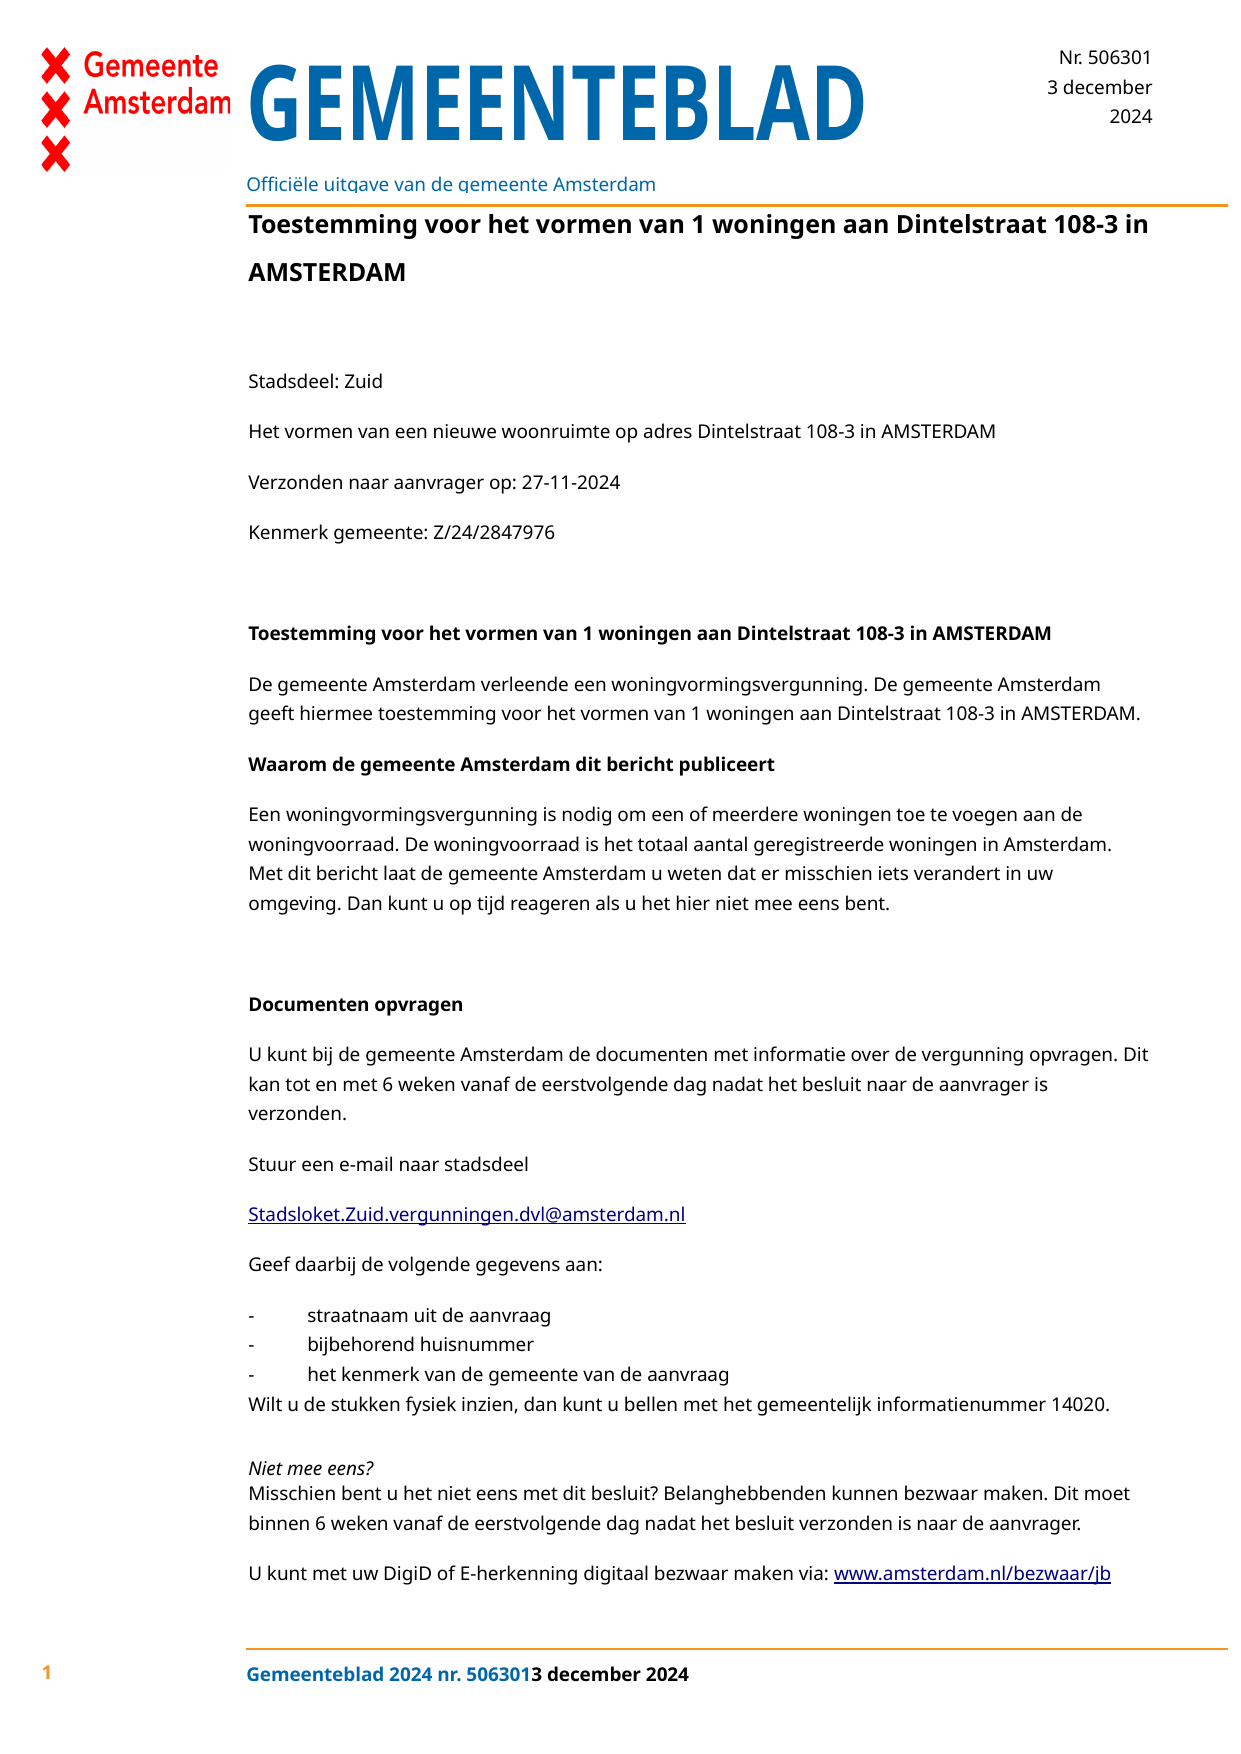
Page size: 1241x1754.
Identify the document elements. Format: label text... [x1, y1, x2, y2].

text Stadsloket.Zuid.vergunningen.dvl@amsterdam.nl [248, 1201, 1152, 1227]
text Stuur een e-mail naar stadsdeel [248, 1151, 1152, 1177]
text Documenten opvragen [248, 991, 1152, 1017]
text Een woningvormingsvergunning is nodig om een of meerdere woningen toe te voegen aan de woningvoorraad. De woningvoorraad is het totaal aantal geregistreerde woningen in Amsterdam. Met dit bericht laat de gemeente Amsterdam u weten dat er misschien iets verandert in uw omgeving. Dan kunt u op tijd reageren als u het hier niet mee eens bent. [248, 801, 1152, 916]
text Waarom de gemeente Amsterdam dit bericht publiceert [248, 751, 1152, 777]
text Geef daarbij de volgende gegevens aan: [248, 1252, 1152, 1277]
picture [41, 47, 231, 172]
text Verzonden naar aanvrager op: 27-11-2024 [248, 469, 1152, 495]
text Het vormen van een nieuwe woonruimte op adres Dintelstraat 108-3 in AMSTERDAM [248, 419, 1152, 444]
text De gemeente Amsterdam verleende een woningvormingsvergunning. De gemeente Amsterdam geeft hiermee toestemming voor het vormen van 1 woningen aan Dintelstraat 108-3 in AMSTERDAM. [248, 671, 1152, 726]
text Stadsdeel: Zuid [248, 368, 1152, 394]
text Toestemming voor het vormen van 1 woningen aan Dintelstraat 108-3 in AMSTERDAM [248, 207, 1152, 288]
text Kenmerk gemeente: Z/24/2847976 [248, 519, 1152, 545]
list het kenmerk van de gemeente van de aanvraag [248, 1361, 1152, 1387]
list bijbehorend huisnummer [248, 1332, 1152, 1357]
text Niet mee eens? [248, 1455, 1152, 1481]
text Wilt u de stukken fysiek inzien, dan kunt u bellen met het gemeentelijk informatienummer 14020. [248, 1391, 1152, 1417]
text Misschien bent u het niet eens met dit besluit? Belanghebbenden kunnen bezwaar maken. Dit moet binnen 6 weken vanaf de eerstvolgende dag nadat het besluit verzonden is naar de aanvrager. [248, 1481, 1152, 1536]
text U kunt bij de gemeente Amsterdam de documenten met informatie over de vergunning opvragen. Dit kan tot en met 6 weken vanaf de eerstvolgende dag nadat het besluit naar de aanvrager is verzonden. [248, 1041, 1152, 1126]
list straatnaam uit de aanvraag [248, 1302, 1152, 1328]
text U kunt met uw DigiD of E-herkenning digitaal bezwaar maken via: www.amsterdam.nl/bezwaar/jb [248, 1561, 1152, 1586]
text Toestemming voor het vormen van 1 woningen aan Dintelstraat 108-3 in AMSTERDAM [248, 620, 1152, 646]
